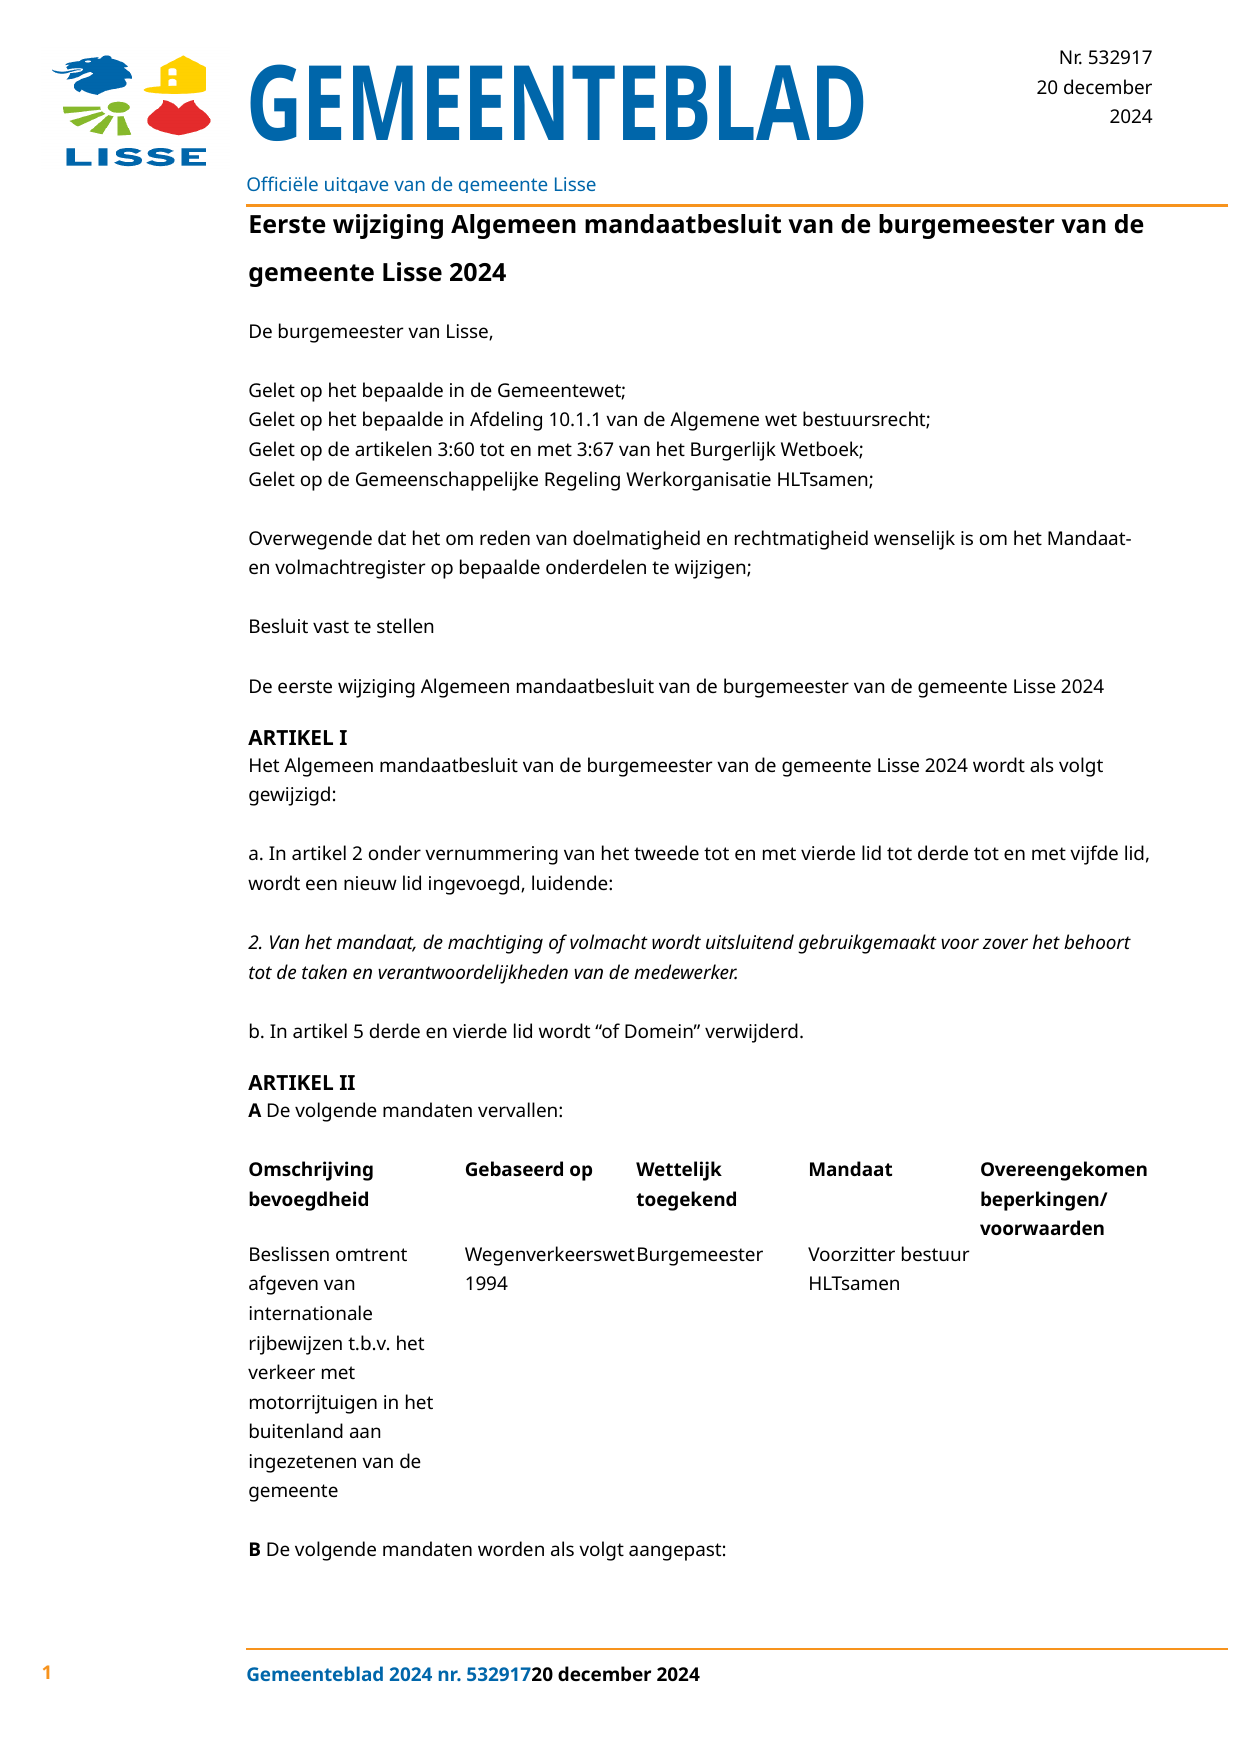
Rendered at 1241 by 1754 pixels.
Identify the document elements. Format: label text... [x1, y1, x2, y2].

text Gelet op het bepaalde in de Gemeentewet; [248, 377, 1152, 403]
table_header Overeengekomen beperkingen/ voorwaarden [980, 1156, 1152, 1241]
table_header Omschrijving bevoegdheid [248, 1156, 464, 1241]
text De eerste wijziging Algemeen mandaatbesluit van de burgemeester van de gemeente Lisse 2024 [248, 673, 1152, 699]
table_header Wettelijk toegekend [636, 1156, 808, 1241]
text Het Algemeen mandaatbesluit van de burgemeester van de gemeente Lisse 2024 wordt als volgt gewijzigd: [248, 752, 1152, 807]
text Eerste wijziging Algemeen mandaatbesluit van de burgemeester van de gemeente Lisse 2024 [248, 207, 1152, 288]
text ARTIKEL II [248, 1068, 1152, 1097]
text 2. Van het mandaat, de machtiging of volmacht wordt uitsluitend gebruikgemaakt voor zover het behoort tot de taken en verantwoordelijkheden van de medewerker. [248, 929, 1152, 984]
text a. In artikel 2 onder vernummering van het tweede tot en met vierde lid tot derde tot en met vijfde lid, wordt een nieuw lid ingevoegd, luidende: [248, 841, 1152, 896]
text Gelet op het bepaalde in Afdeling 10.1.1 van de Algemene wet bestuursrecht; [248, 407, 1152, 432]
text De burgemeester van Lisse, [248, 318, 1152, 344]
text Besluit vast te stellen [248, 614, 1152, 639]
text Gelet op de artikelen 3:60 tot en met 3:67 van het Burgerlijk Wetboek; [248, 436, 1152, 462]
text A De volgende mandaten vervallen: [248, 1097, 1152, 1123]
picture [41, 47, 231, 172]
text Overwegende dat het om reden van doelmatigheid en rechtmatigheid wenselijk is om het Mandaat- en volmachtregister op bepaalde onderdelen te wijzigen; [248, 525, 1152, 580]
table_cell Burgemeester [636, 1241, 808, 1503]
text B De volgende mandaten worden als volgt aangepast: [248, 1536, 1152, 1562]
text Gelet op de Gemeenschappelijke Regeling Werkorganisatie HLTsamen; [248, 466, 1152, 492]
table_header Gebaseerd op [465, 1156, 636, 1241]
table_header Mandaat [808, 1156, 980, 1241]
table_cell Wegenverkeerswet 1994 [465, 1241, 636, 1503]
text ARTIKEL I [248, 723, 1152, 752]
text b. In artikel 5 derde en vierde lid wordt “of Domein” verwijderd. [248, 1018, 1152, 1044]
table_cell Beslissen omtrent afgeven van internationale rijbewijzen t.b.v. het verkeer met motorrijtuigen in het buitenland aan ingezetenen van de gemeente [248, 1241, 464, 1503]
table_cell Voorzitter bestuur HLTsamen [808, 1241, 980, 1503]
table_cell [980, 1241, 1152, 1503]
